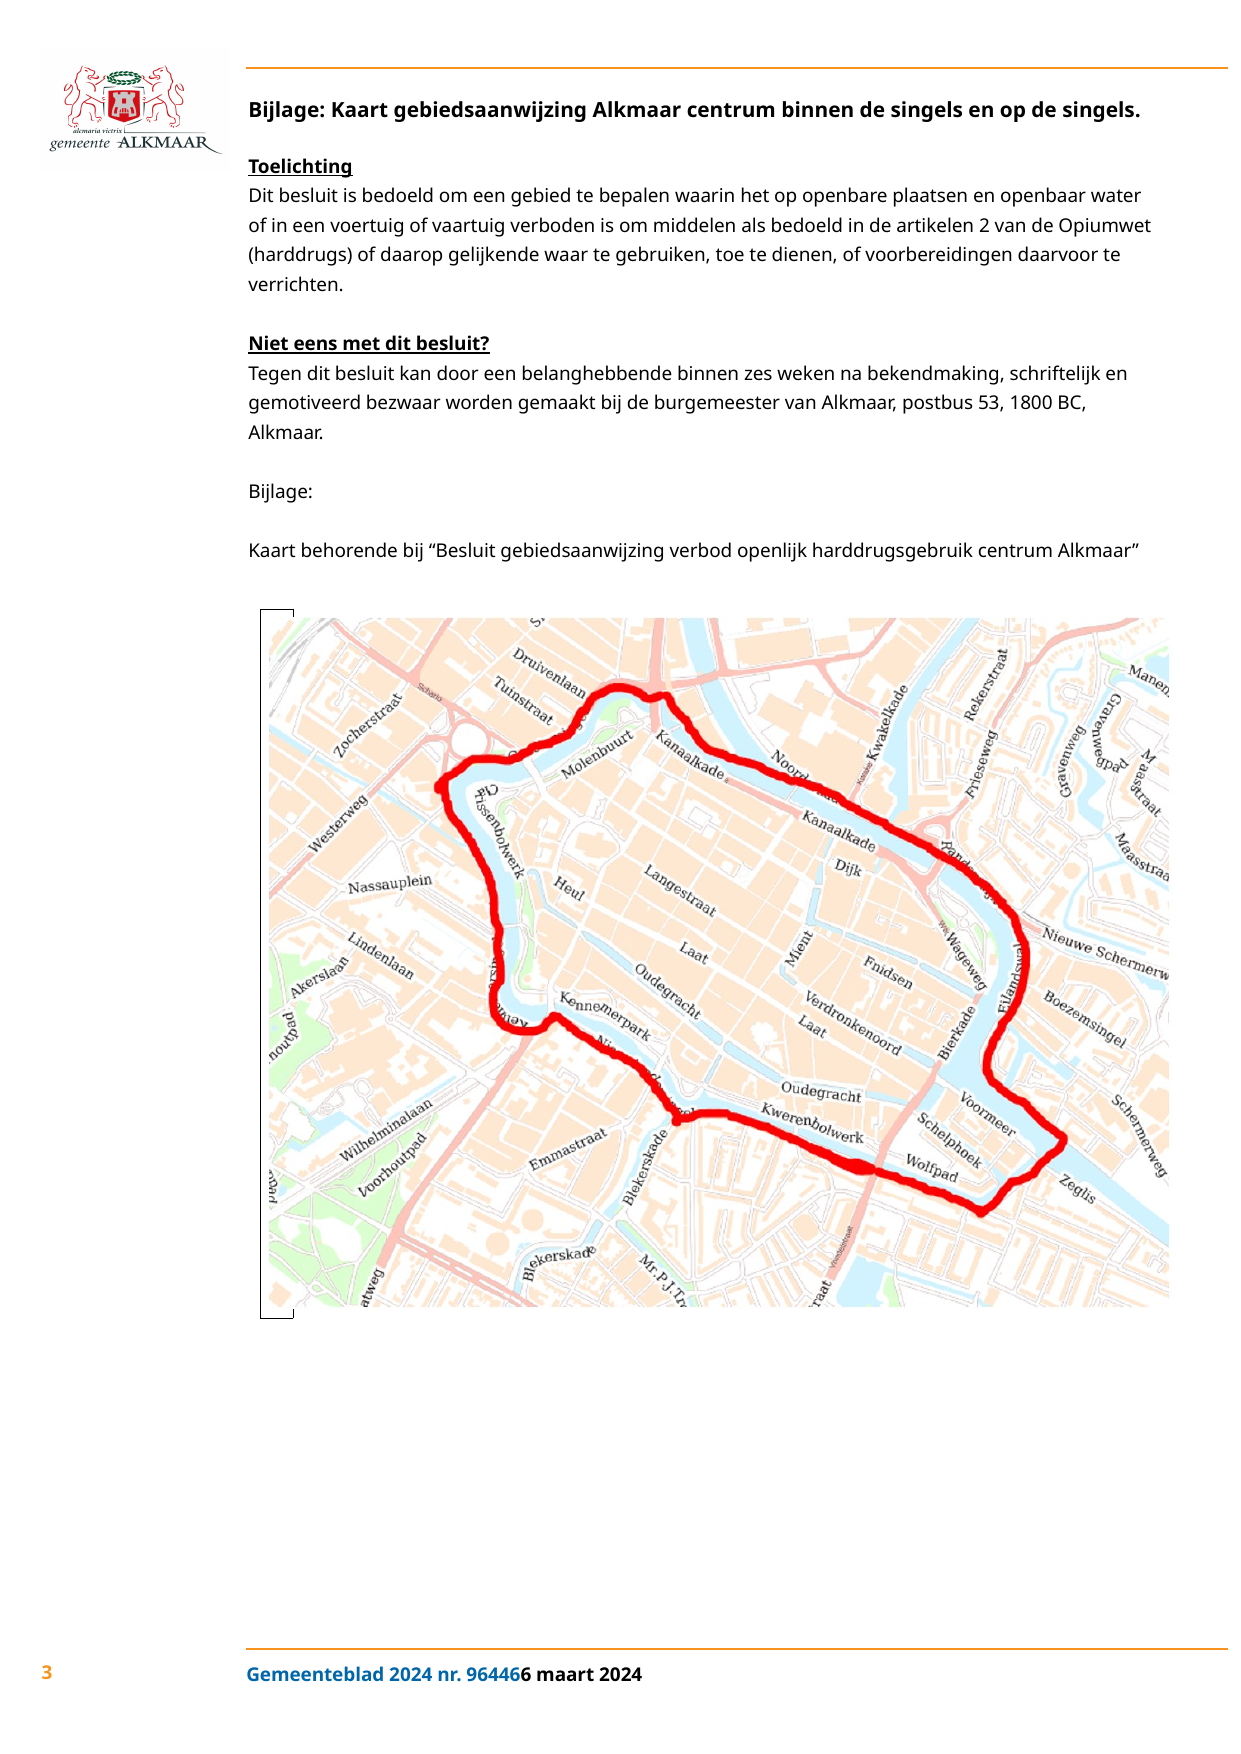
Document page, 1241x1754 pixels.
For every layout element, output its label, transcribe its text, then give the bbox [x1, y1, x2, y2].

text Kaart behorende bij “Besluit gebiedsaanwijzing verbod openlijk harddrugsgebruik centrum Alkmaar” [248, 537, 1152, 563]
picture [41, 47, 231, 172]
text Bijlage: [248, 478, 1152, 504]
text Dit besluit is bedoeld om een gebied te bepalen waarin het op openbare plaatsen en openbaar water of in een voertuig of vaartuig verboden is om middelen als bedoeld in de artikelen 2 van de Opiumwet (harddrugs) of daarop gelijkende waar te gebruiken, toe te dienen, of voorbereidingen daarvoor te verrichten. [248, 182, 1152, 297]
text Toelichting [248, 153, 1152, 179]
text Tegen dit besluit kan door een belanghebbende binnen zes weken na bekendmaking, schriftelijk en gemotiveerd bezwaar worden gemaakt bij de burgemeester van Alkmaar, postbus 53, 1800 BC, Alkmaar. [248, 360, 1152, 445]
text Niet eens met dit besluit? [248, 330, 1152, 356]
picture [268, 617, 1173, 1309]
text Bijlage: Kaart gebiedsaanwijzing Alkmaar centrum binnen de singels en op de singels. [248, 95, 1152, 123]
